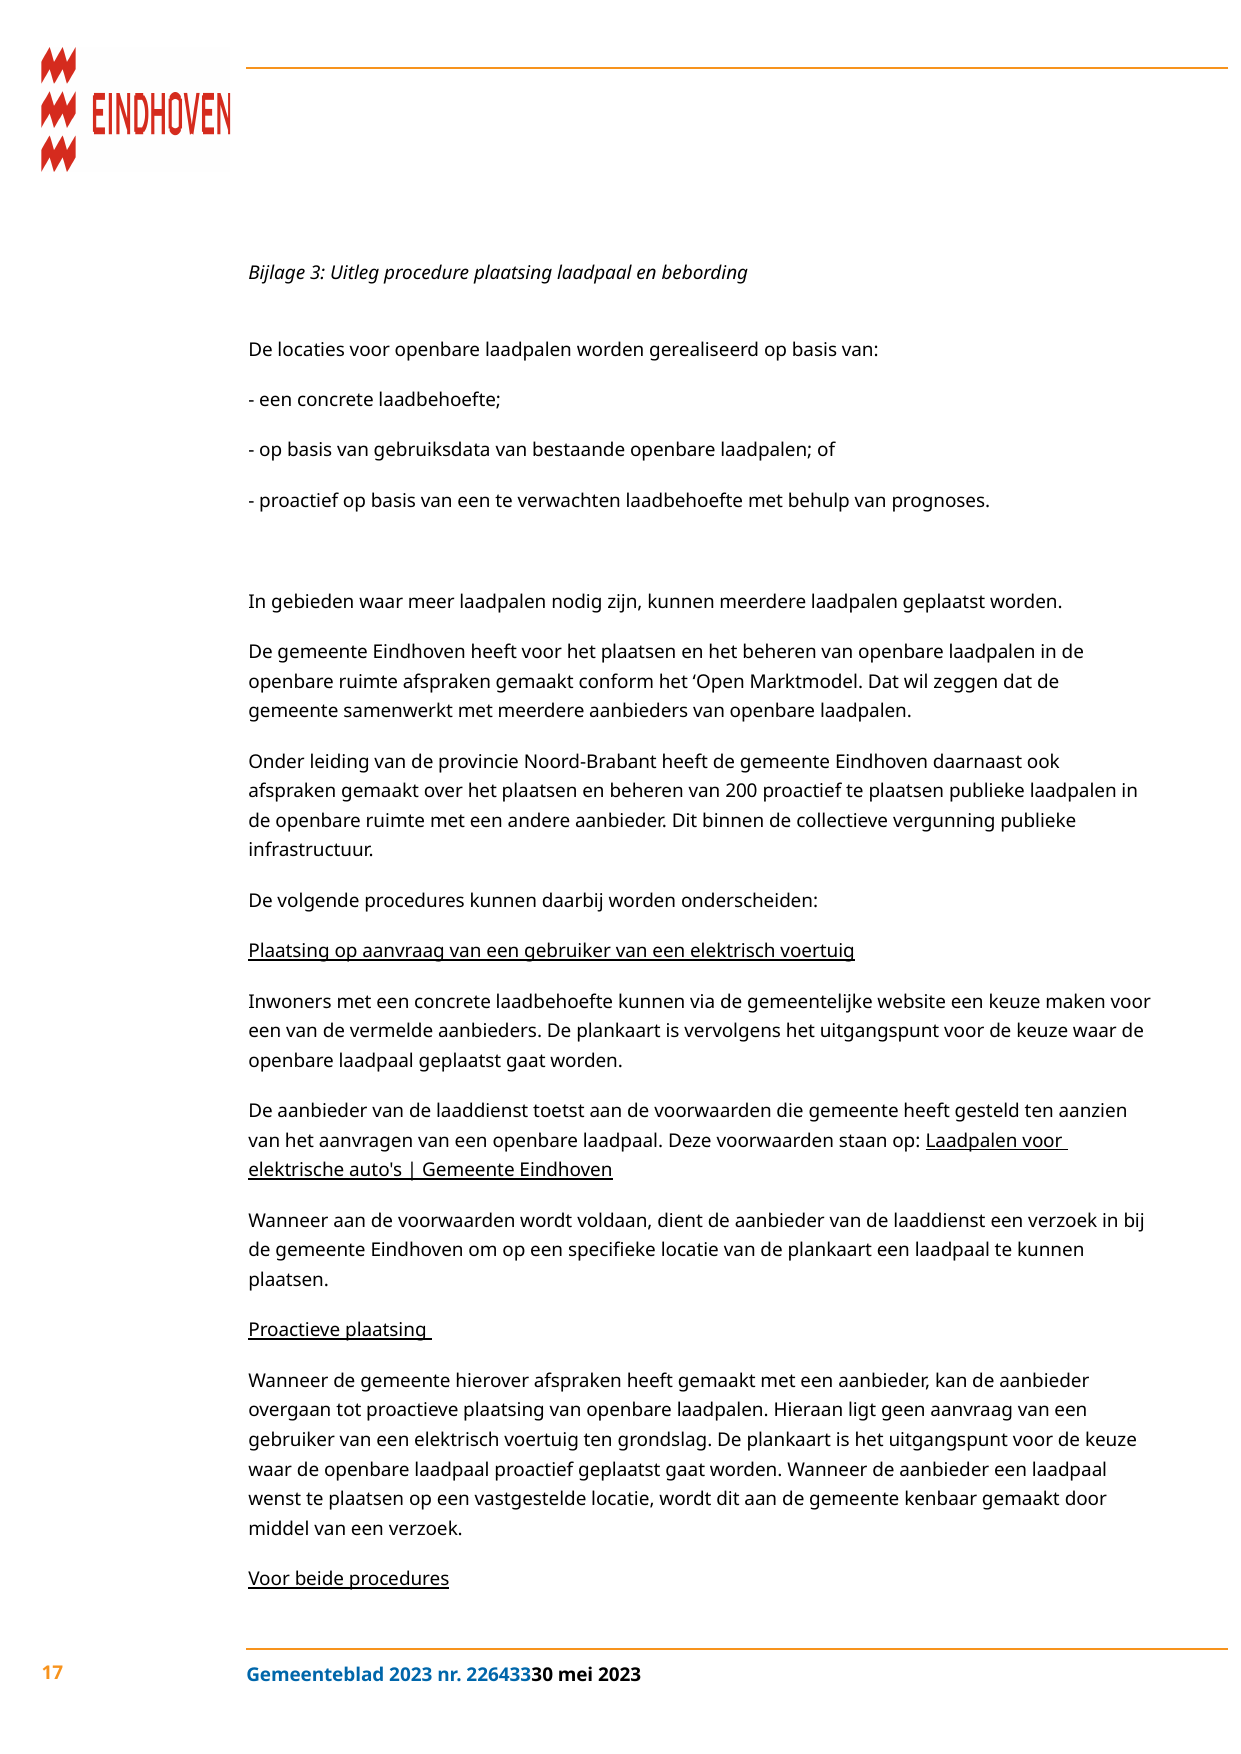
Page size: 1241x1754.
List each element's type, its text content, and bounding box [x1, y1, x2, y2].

text Voor beide procedures [248, 1565, 1152, 1591]
text Wanneer aan de voorwaarden wordt voldaan, dient de aanbieder van de laaddienst een verzoek in bij de gemeente Eindhoven om op een specifieke locatie van de plankaart een laadpaal te kunnen plaatsen. [248, 1207, 1152, 1292]
text Bijlage 3: Uitleg procedure plaatsing laadpaal en bebording [248, 259, 1152, 285]
text Proactieve plaatsing [248, 1317, 1152, 1342]
text De aanbieder van de laaddienst toetst aan de voorwaarden die gemeente heeft gesteld ten aanzien van het aanvragen van een openbare laadpaal. Deze voorwaarden staan op: Laadpalen voor elektrische auto's | Gemeente Eindhoven [248, 1097, 1152, 1182]
text De volgende procedures kunnen daarbij worden onderscheiden: [248, 887, 1152, 913]
text De locaties voor openbare laadpalen worden gerealiseerd op basis van: [248, 336, 1152, 361]
text Inwoners met een concrete laadbehoefte kunnen via de gemeentelijke website een keuze maken voor een van de vermelde aanbieders. De plankaart is vervolgens het uitgangspunt voor de keuze waar de openbare laadpaal geplaatst gaat worden. [248, 988, 1152, 1073]
text Onder leiding van de provincie Noord-Brabant heeft de gemeente Eindhoven daarnaast ook afspraken gemaakt over het plaatsen en beheren van 200 proactief te plaatsen publieke laadpalen in de openbare ruimte met een andere aanbieder. Dit binnen de collectieve vergunning publieke infrastructuur. [248, 748, 1152, 862]
text Wanneer de gemeente hierover afspraken heeft gemaakt met een aanbieder, kan de aanbieder overgaan tot proactieve plaatsing van openbare laadpalen. Hieraan ligt geen aanvraag van een gebruiker van een elektrisch voertuig ten grondslag. De plankaart is het uitgangspunt voor de keuze waar de openbare laadpaal proactief geplaatst gaat worden. Wanneer de aanbieder een laadpaal wenst te plaatsen op een vastgestelde locatie, wordt dit aan de gemeente kenbaar gemaakt door middel van een verzoek. [248, 1367, 1152, 1541]
text Plaatsing op aanvraag van een gebruiker van een elektrisch voertuig [248, 937, 1152, 963]
picture [41, 47, 231, 172]
text - een concrete laadbehoefte; [248, 386, 1152, 412]
text In gebieden waar meer laadpalen nodig zijn, kunnen meerdere laadpalen geplaatst worden. [248, 588, 1152, 613]
text De gemeente Eindhoven heeft voor het plaatsen en het beheren van openbare laadpalen in de openbare ruimte afspraken gemaakt conform het ‘Open Marktmodel. Dat wil zeggen dat de gemeente samenwerkt met meerdere aanbieders van openbare laadpalen. [248, 638, 1152, 723]
text - op basis van gebruiksdata van bestaande openbare laadpalen; of [248, 437, 1152, 462]
text - proactief op basis van een te verwachten laadbehoefte met behulp van prognoses. [248, 487, 1152, 513]
